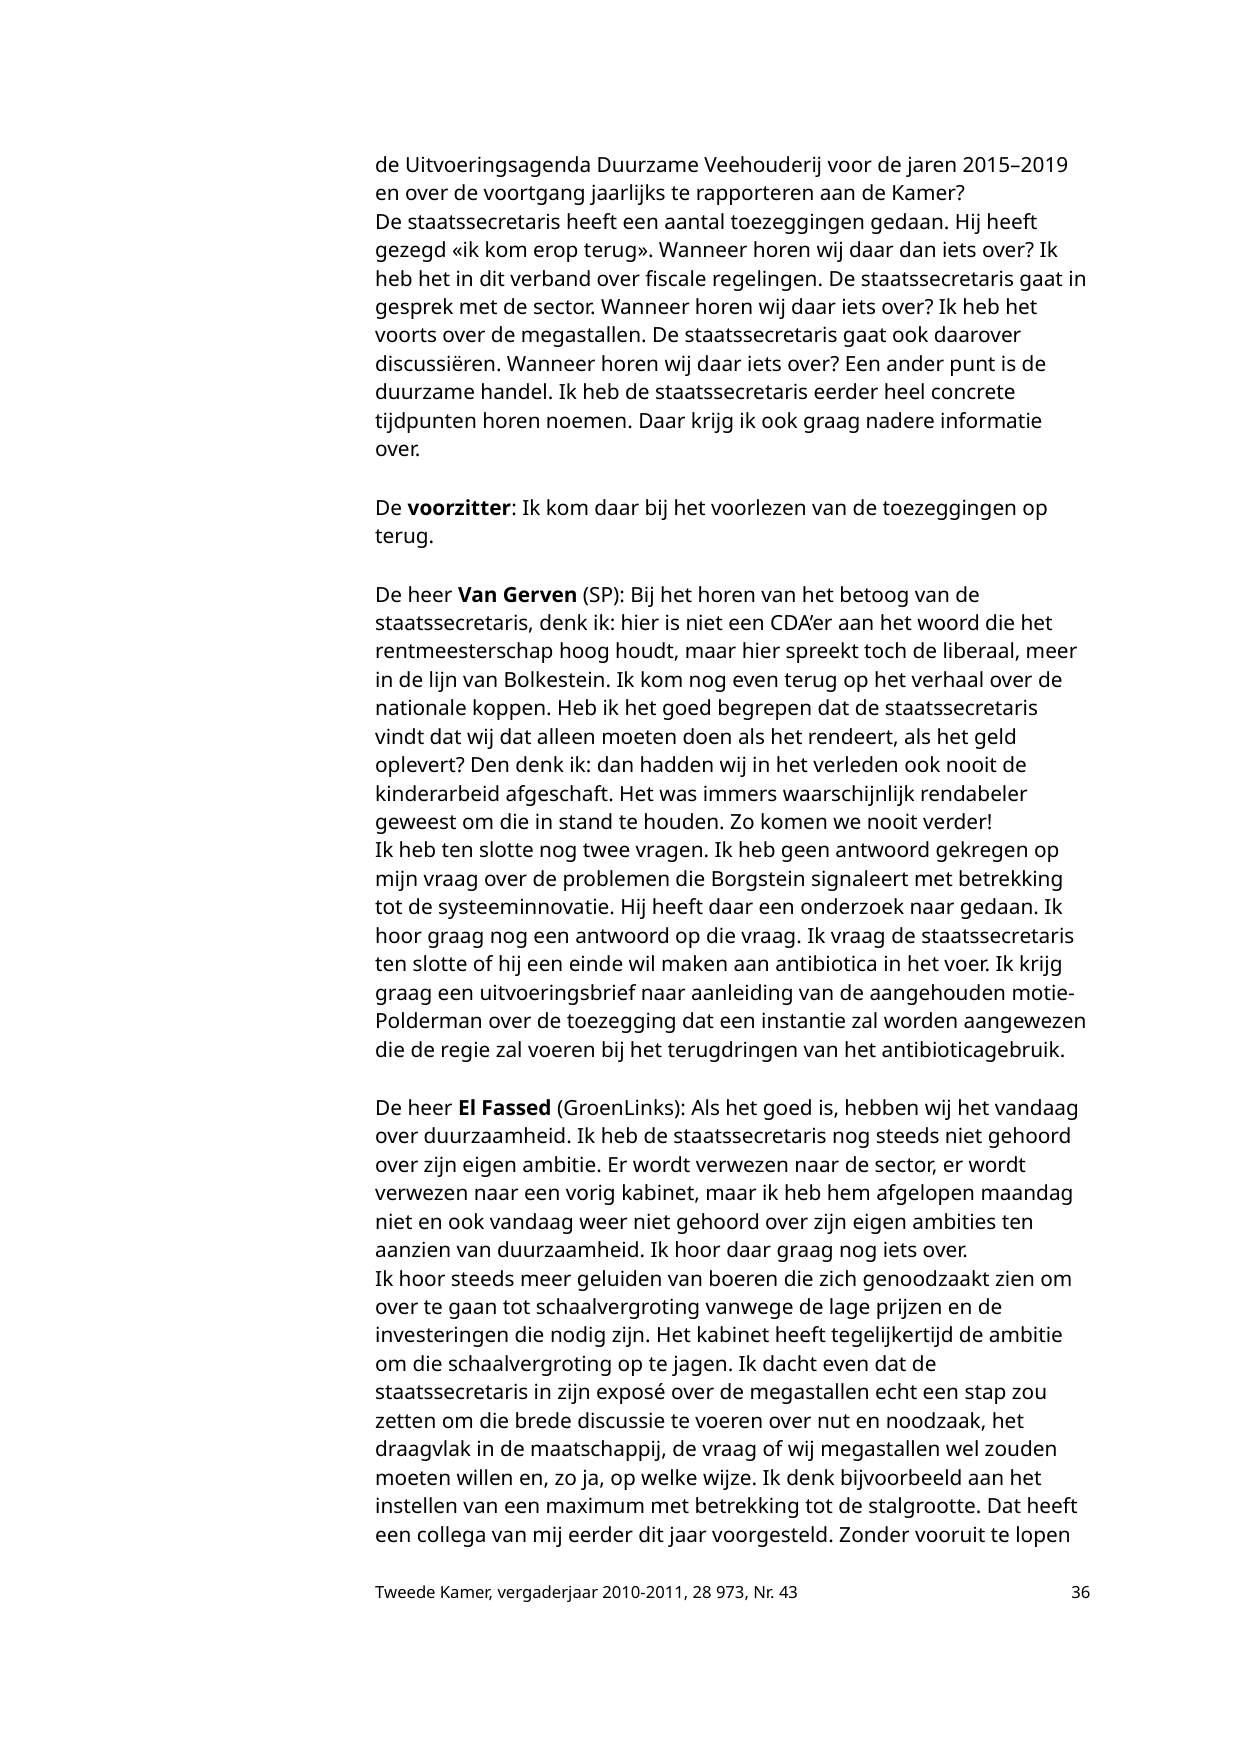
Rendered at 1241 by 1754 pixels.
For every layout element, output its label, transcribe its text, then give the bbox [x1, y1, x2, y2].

text De voorzitter: Ik kom daar bij het voorlezen van de toezeggingen op terug. [375, 493, 1090, 550]
text Ik heb ten slotte nog twee vragen. Ik heb geen antwoord gekregen op mijn vraag over de problemen die Borgstein signaleert met betrekking tot de systeeminnovatie. Hij heeft daar een onderzoek naar gedaan. Ik hoor graag nog een antwoord op die vraag. Ik vraag de staatssecretaris ten slotte of hij een einde wil maken aan antibiotica in het voer. Ik krijg graag een uitvoeringsbrief naar aanleiding van de aangehouden motie-Polderman over de toezegging dat een instantie zal worden aangewezen die de regie zal voeren bij het terugdringen van het antibioticagebruik. [375, 836, 1090, 1063]
text Ik hoor steeds meer geluiden van boeren die zich genoodzaakt zien om over te gaan tot schaalvergroting vanwege de lage prijzen en de investeringen die nodig zijn. Het kabinet heeft tegelijkertijd de ambitie om die schaalvergroting op te jagen. Ik dacht even dat de staatssecretaris in zijn exposé over de megastallen echt een stap zou zetten om die brede discussie te voeren over nut en noodzaak, het draagvlak in de maatschappij, de vraag of wij megastallen wel zouden moeten willen en, zo ja, op welke wijze. Ik denk bijvoorbeeld aan het instellen van een maximum met betrekking tot de stalgrootte. Dat heeft een collega van mij eerder dit jaar voorgesteld. Zonder vooruit te lopen [375, 1264, 1090, 1548]
text de Uitvoeringsagenda Duurzame Veehouderij voor de jaren 2015–2019 en over de voortgang jaarlijks te rapporteren aan de Kamer? [375, 150, 1090, 207]
text De staatssecretaris heeft een aantal toezeggingen gedaan. Hij heeft gezegd «ik kom erop terug». Wanneer horen wij daar dan iets over? Ik heb het in dit verband over fiscale regelingen. De staatssecretaris gaat in gesprek met de sector. Wanneer horen wij daar iets over? Ik heb het voorts over de megastallen. De staatssecretaris gaat ook daarover discussiëren. Wanneer horen wij daar iets over? Een ander punt is de duurzame handel. Ik heb de staatssecretaris eerder heel concrete tijdpunten horen noemen. Daar krijg ik ook graag nadere informatie over. [375, 207, 1090, 463]
text De heer Van Gerven (SP): Bij het horen van het betoog van de staatssecretaris, denk ik: hier is niet een CDA’er aan het woord die het rentmeesterschap hoog houdt, maar hier spreekt toch de liberaal, meer in de lijn van Bolkestein. Ik kom nog even terug op het verhaal over de nationale koppen. Heb ik het goed begrepen dat de staatssecretaris vindt dat wij dat alleen moeten doen als het rendeert, als het geld oplevert? Den denk ik: dan hadden wij in het verleden ook nooit de kinderarbeid afgeschaft. Het was immers waarschijnlijk rendabeler geweest om die in stand te houden. Zo komen we nooit verder! [375, 580, 1090, 836]
text De heer El Fassed (GroenLinks): Als het goed is, hebben wij het vandaag over duurzaamheid. Ik heb de staatssecretaris nog steeds niet gehoord over zijn eigen ambitie. Er wordt verwezen naar de sector, er wordt verwezen naar een vorig kabinet, maar ik heb hem afgelopen maandag niet en ook vandaag weer niet gehoord over zijn eigen ambities ten aanzien van duurzaamheid. Ik hoor daar graag nog iets over. [375, 1093, 1090, 1264]
